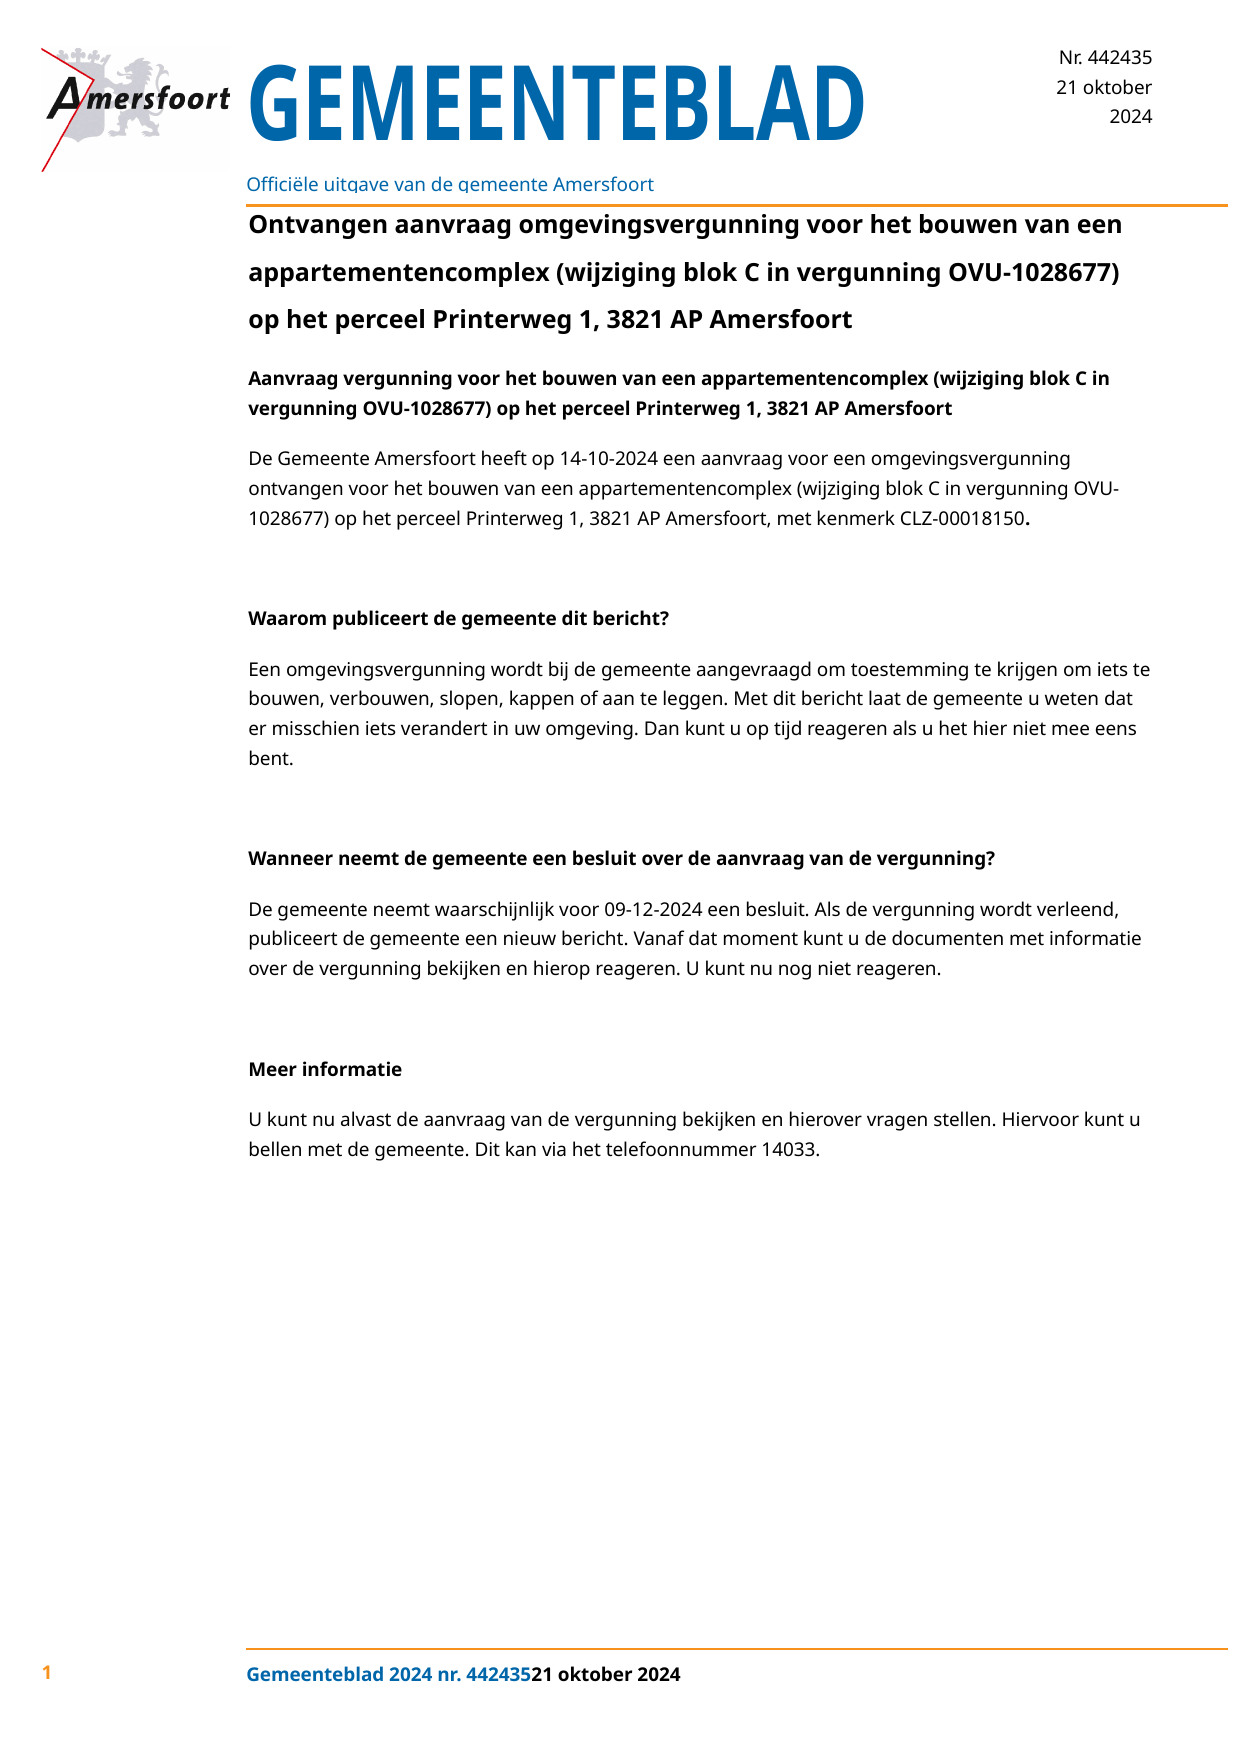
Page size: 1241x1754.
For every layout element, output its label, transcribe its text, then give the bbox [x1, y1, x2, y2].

text Een omgevingsvergunning wordt bij de gemeente aangevraagd om toestemming te krijgen om iets te bouwen, verbouwen, slopen, kappen of aan te leggen. Met dit bericht laat de gemeente u weten dat er misschien iets verandert in uw omgeving. Dan kunt u op tijd reageren als u het hier niet mee eens bent. [248, 656, 1152, 770]
text De Gemeente Amersfoort heeft op 14-10-2024 een aanvraag voor een omgevingsvergunning ontvangen voor het bouwen van een appartementencomplex (wijziging blok C in vergunning OVU-1028677) op het perceel Printerweg 1, 3821 AP Amersfoort, met kenmerk CLZ-00018150. [248, 446, 1152, 530]
text De gemeente neemt waarschijnlijk voor 09-12-2024 een besluit. Als de vergunning wordt verleend, publiceert de gemeente een nieuw bericht. Vanaf dat moment kunt u de documenten met informatie over de vergunning bekijken en hierop reageren. U kunt nu nog niet reageren. [248, 896, 1152, 981]
text Meer informatie [248, 1056, 1152, 1082]
text Aanvraag vergunning voor het bouwen van een appartementencomplex (wijziging blok C in vergunning OVU-1028677) op het perceel Printerweg 1, 3821 AP Amersfoort [248, 366, 1152, 421]
text U kunt nu alvast de aanvraag van de vergunning bekijken en hierover vragen stellen. Hiervoor kunt u bellen met de gemeente. Dit kan via het telefoonnummer 14033. [248, 1106, 1152, 1162]
picture [41, 47, 231, 172]
text Ontvangen aanvraag omgevingsvergunning voor het bouwen van een appartementencomplex (wijziging blok C in vergunning OVU-1028677) op het perceel Printerweg 1, 3821 AP Amersfoort [248, 207, 1152, 336]
text Waarom publiceert de gemeente dit bericht? [248, 606, 1152, 631]
text Wanneer neemt de gemeente een besluit over de aanvraag van de vergunning? [248, 846, 1152, 871]
